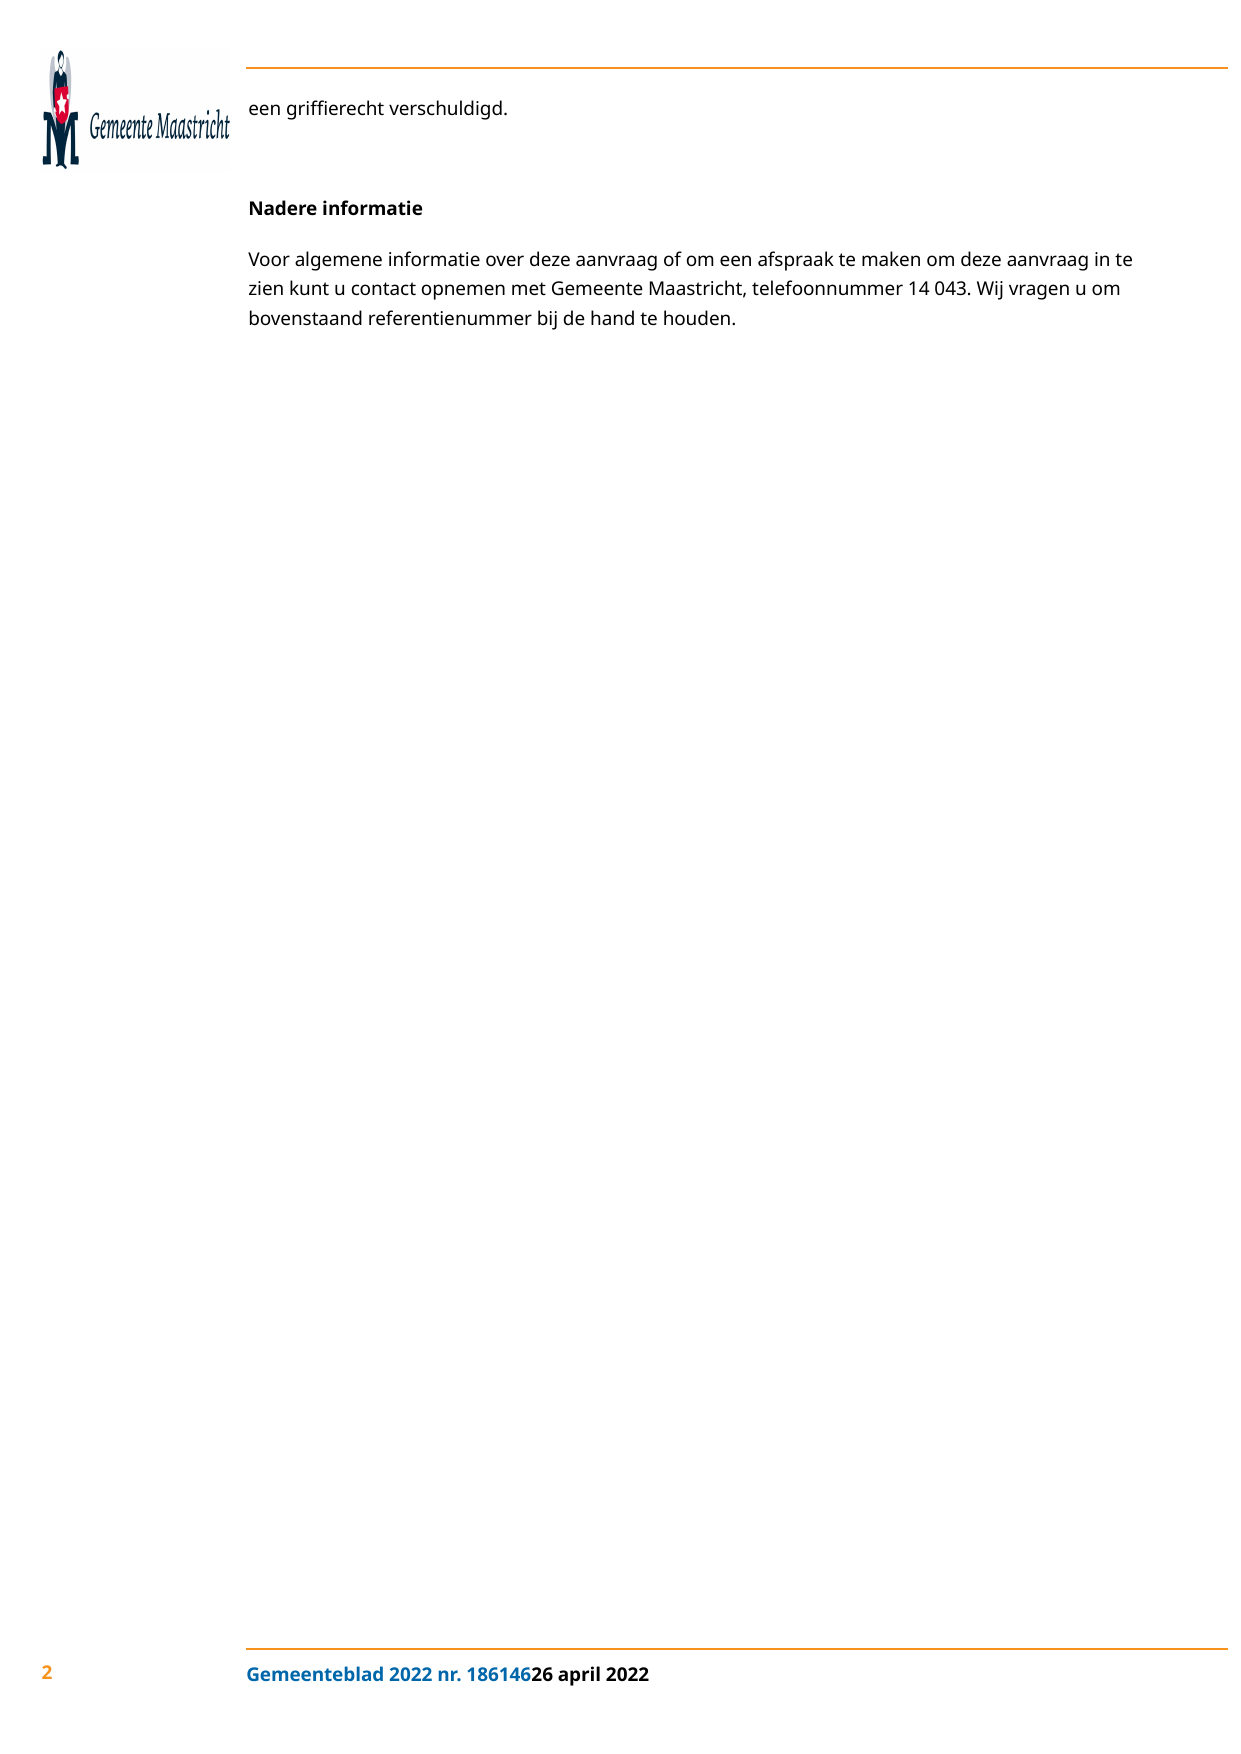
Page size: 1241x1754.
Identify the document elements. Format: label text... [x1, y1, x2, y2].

text een griffierecht verschuldigd. [248, 95, 1152, 121]
picture [41, 47, 231, 172]
text Voor algemene informatie over deze aanvraag of om een afspraak te maken om deze aanvraag in te zien kunt u contact opnemen met Gemeente Maastricht, telefoonnummer 14 043. Wij vragen u om bovenstaand referentienummer bij de hand te houden. [248, 246, 1152, 331]
text Nadere informatie [248, 196, 1152, 221]
